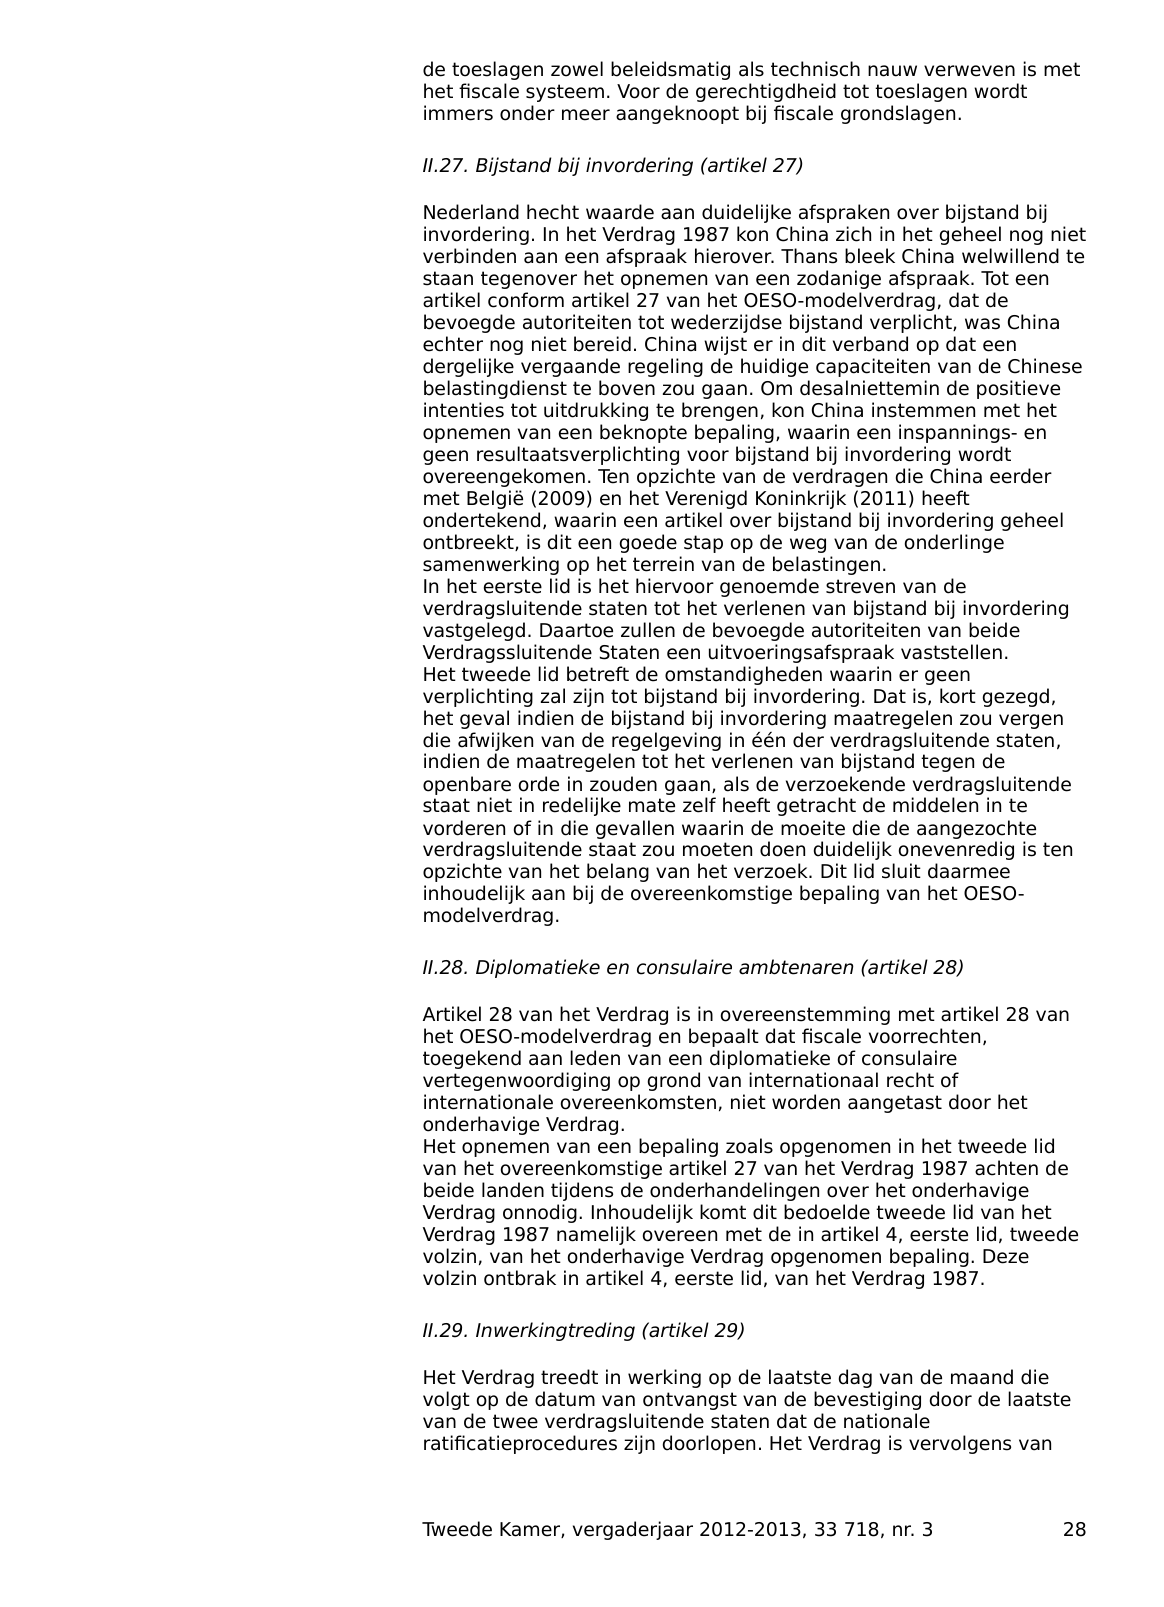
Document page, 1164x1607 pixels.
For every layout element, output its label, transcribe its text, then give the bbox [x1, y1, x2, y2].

subtitle II.27. Bijstand bij invordering (artikel 27) [422, 155, 1087, 177]
text In het eerste lid is het hiervoor genoemde streven van de verdragsluitende staten tot het verlenen van bijstand bij invordering vastgelegd. Daartoe zullen de bevoegde autoriteiten van beide Verdragssluitende Staten een uitvoeringsafspraak vaststellen. [422, 576, 1087, 663]
text de toeslagen zowel beleidsmatig als technisch nauw verweven is met het fiscale systeem. Voor de gerechtigdheid tot toeslagen wordt immers onder meer aangeknoopt bij fiscale grondslagen. [422, 59, 1087, 125]
subtitle II.29. Inwerkingtreding (artikel 29) [422, 1320, 1087, 1342]
subtitle II.28. Diplomatieke en consulaire ambtenaren (artikel 28) [422, 957, 1087, 979]
text Artikel 28 van het Verdrag is in overeenstemming met artikel 28 van het OESO-modelverdrag en bepaalt dat fiscale voorrechten, toegekend aan leden van een diplomatieke of consulaire vertegenwoordiging op grond van internationaal recht of internationale overeenkomsten, niet worden aangetast door het onderhavige Verdrag. [422, 1004, 1087, 1136]
text Het Verdrag treedt in werking op de laatste dag van de maand die volgt op de datum van ontvangst van de bevestiging door de laatste van de twee verdragsluitende staten dat de nationale ratificatieprocedures zijn doorlopen. Het Verdrag is vervolgens van [422, 1367, 1087, 1455]
text Het opnemen van een bepaling zoals opgenomen in het tweede lid van het overeenkomstige artikel 27 van het Verdrag 1987 achten de beide landen tijdens de onderhandelingen over het onderhavige Verdrag onnodig. Inhoudelijk komt dit bedoelde tweede lid van het Verdrag 1987 namelijk overeen met de in artikel 4, eerste lid, tweede volzin, van het onderhavige Verdrag opgenomen bepaling. Deze volzin ontbrak in artikel 4, eerste lid, van het Verdrag 1987. [422, 1136, 1087, 1290]
text Nederland hecht waarde aan duidelijke afspraken over bijstand bij invordering. In het Verdrag 1987 kon China zich in het geheel nog niet verbinden aan een afspraak hierover. Thans bleek China welwillend te staan tegenover het opnemen van een zodanige afspraak. Tot een artikel conform artikel 27 van het OESO-modelverdrag, dat de bevoegde autoriteiten tot wederzijdse bijstand verplicht, was China echter nog niet bereid. China wijst er in dit verband op dat een dergelijke vergaande regeling de huidige capaciteiten van de Chinese belastingdienst te boven zou gaan. Om desalniettemin de positieve intenties tot uitdrukking te brengen, kon China instemmen met het opnemen van een beknopte bepaling, waarin een inspannings- en geen resultaatsverplichting voor bijstand bij invordering wordt overeengekomen. Ten opzichte van de verdragen die China eerder met België (2009) en het Verenigd Koninkrijk (2011) heeft ondertekend, waarin een artikel over bijstand bij invordering geheel ontbreekt, is dit een goede stap op de weg van de onderlinge samenwerking op het terrein van de belastingen. [422, 202, 1087, 576]
text Het tweede lid betreft de omstandigheden waarin er geen verplichting zal zijn tot bijstand bij invordering. Dat is, kort gezegd, het geval indien de bijstand bij invordering maatregelen zou vergen die afwijken van de regelgeving in één der verdragsluitende staten, indien de maatregelen tot het verlenen van bijstand tegen de openbare orde in zouden gaan, als de verzoekende verdragsluitende staat niet in redelijke mate zelf heeft getracht de middelen in te vorderen of in die gevallen waarin de moeite die de aangezochte verdragsluitende staat zou moeten doen duidelijk onevenredig is ten opzichte van het belang van het verzoek. Dit lid sluit daarmee inhoudelijk aan bij de overeenkomstige bepaling van het OESO-modelverdrag. [422, 663, 1087, 927]
